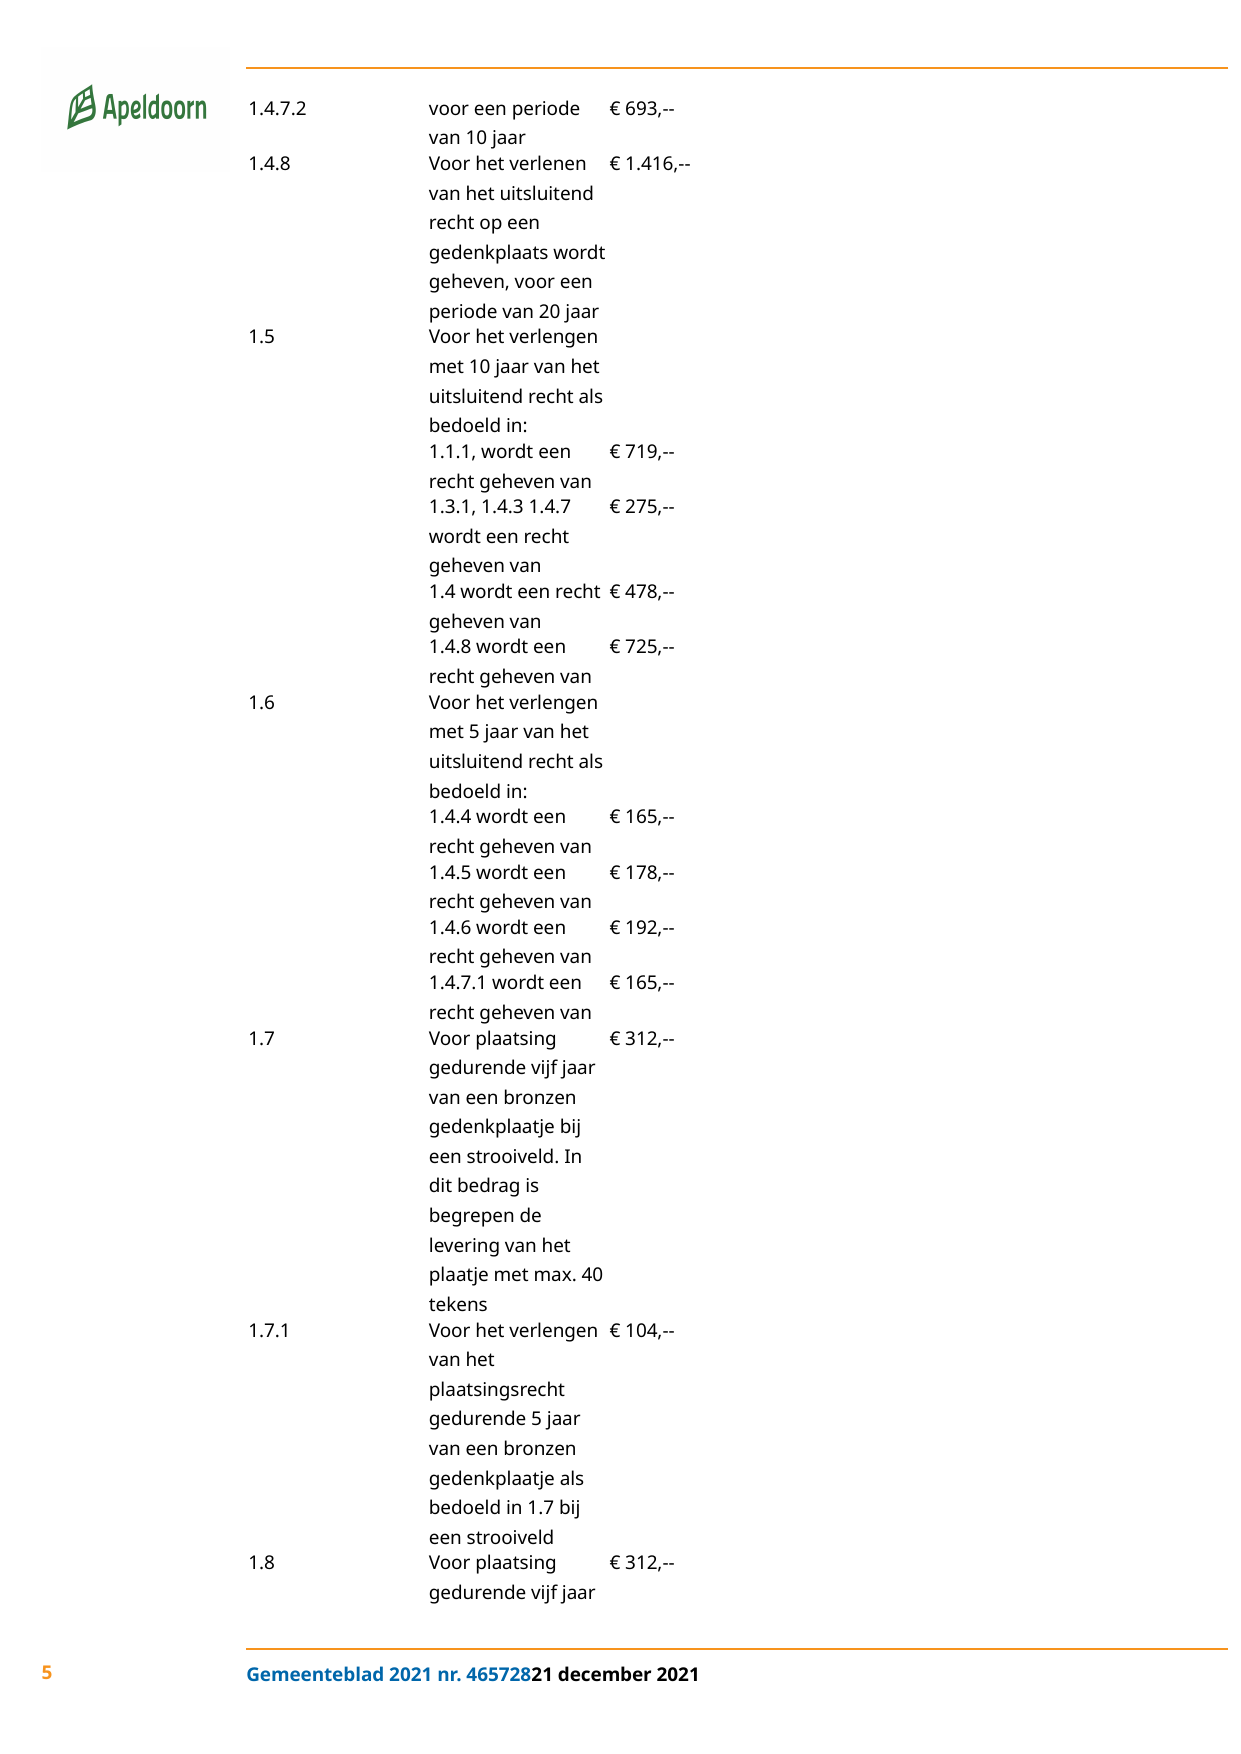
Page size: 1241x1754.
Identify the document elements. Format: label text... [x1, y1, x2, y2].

table_cell 1.4.8 [248, 150, 429, 324]
table_cell € 1.416,-- [609, 150, 790, 324]
table_cell [248, 804, 429, 859]
table_cell € 178,-- [609, 859, 790, 914]
table_cell Voor plaatsing gedurende vijf jaar [429, 1550, 609, 1605]
table_cell Voor het verlengen met 10 jaar van het uitsluitend recht als bedoeld in: [429, 324, 609, 438]
table_cell 1.6 [248, 689, 429, 803]
table_cell [248, 859, 429, 914]
table_cell [609, 324, 790, 438]
table_cell voor een periode van 10 jaar [429, 95, 609, 150]
table_cell [248, 970, 429, 1025]
table_cell [248, 634, 429, 689]
table_cell 1.7.1 [248, 1317, 429, 1549]
table_cell € 312,-- [609, 1025, 790, 1317]
table_cell € 165,-- [609, 804, 790, 859]
table_cell Voor het verlengen met 5 jaar van het uitsluitend recht als bedoeld in: [429, 689, 609, 803]
table_cell Voor het verlengen van het plaatsingsrecht gedurende 5 jaar van een bronzen gedenkplaatje als bedoeld in 1.7 bij een strooiveld [429, 1317, 609, 1549]
table_cell € 192,-- [609, 914, 790, 969]
table_cell Voor het verlenen van het uitsluitend recht op een gedenkplaats wordt geheven, voor een periode van 20 jaar [429, 150, 609, 324]
table_cell [248, 914, 429, 969]
table_cell [248, 438, 429, 493]
table_cell 1.4.5 wordt een recht geheven van [429, 859, 609, 914]
table_cell 1.4.4 wordt een recht geheven van [429, 804, 609, 859]
table_cell 1.4.8 wordt een recht geheven van [429, 634, 609, 689]
table_cell € 725,-- [609, 634, 790, 689]
table_cell 1.4 wordt een recht geheven van [429, 579, 609, 634]
table_cell 1.8 [248, 1550, 429, 1605]
table_cell 1.5 [248, 324, 429, 438]
table_cell 1.4.6 wordt een recht geheven van [429, 914, 609, 969]
table_cell Voor plaatsing gedurende vijf jaar van een bronzen gedenkplaatje bij een strooiveld. In dit bedrag is begrepen de levering van het plaatje met max. 40 tekens [429, 1025, 609, 1317]
table_cell € 275,-- [609, 494, 790, 578]
table_cell [248, 494, 429, 578]
table_cell [609, 689, 790, 803]
table_cell 1.3.1, 1.4.3 1.4.7 wordt een recht geheven van [429, 494, 609, 578]
picture [41, 47, 231, 172]
table_cell € 312,-- [609, 1550, 790, 1605]
table_cell € 719,-- [609, 438, 790, 493]
table_cell € 104,-- [609, 1317, 790, 1549]
table_cell € 693,-- [609, 95, 790, 150]
table_cell 1.4.7.1 wordt een recht geheven van [429, 970, 609, 1025]
table_cell 1.7 [248, 1025, 429, 1317]
table_cell € 165,-- [609, 970, 790, 1025]
table_cell 1.4.7.2 [248, 95, 429, 150]
table_cell € 478,-- [609, 579, 790, 634]
table_cell [248, 579, 429, 634]
table_cell 1.1.1, wordt een recht geheven van [429, 438, 609, 493]
